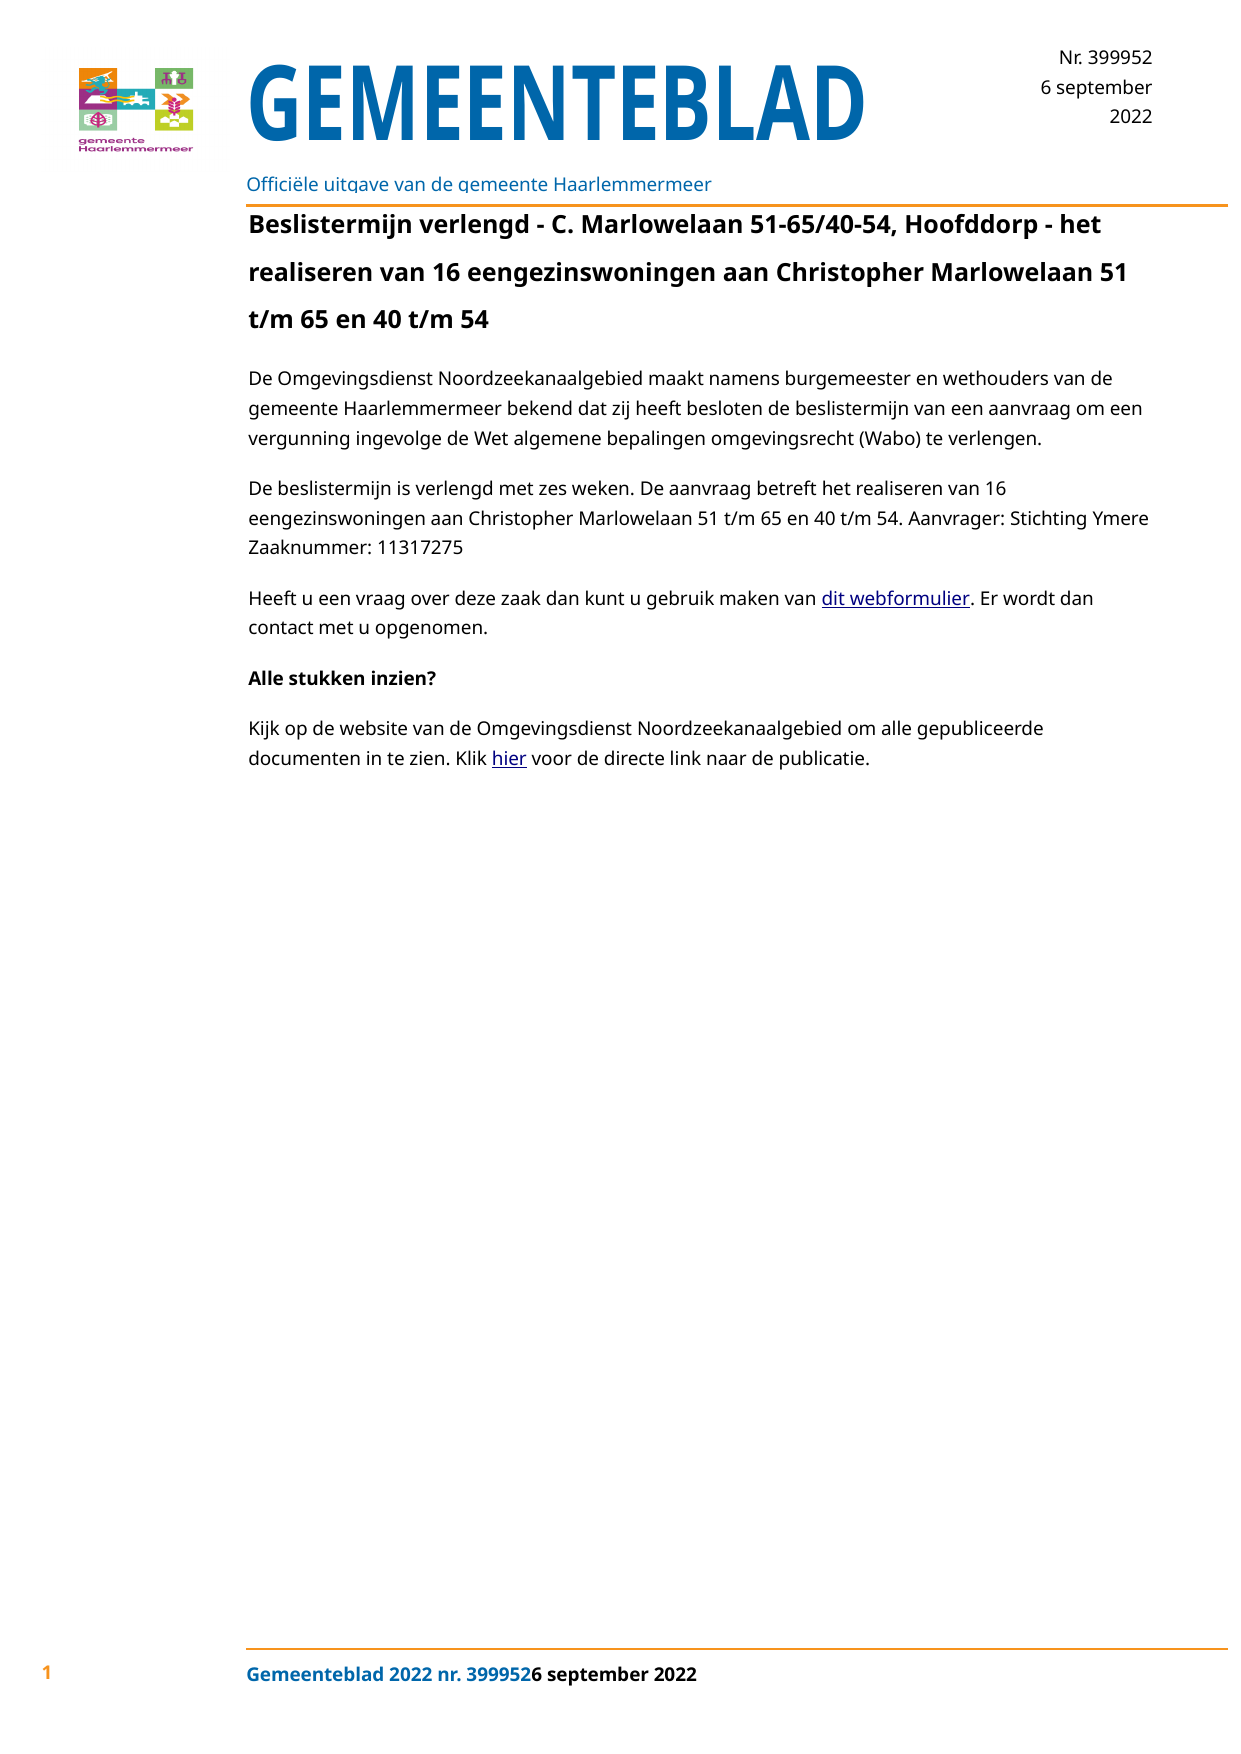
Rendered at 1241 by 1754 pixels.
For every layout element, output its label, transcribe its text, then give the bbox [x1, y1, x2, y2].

text Heeft u een vraag over deze zaak dan kunt u gebruik maken van dit webformulier. Er wordt dan contact met u opgenomen. [248, 585, 1152, 640]
text Kijk op de website van de Omgevingsdienst Noordzeekanaalgebied om alle gepubliceerde documenten in te zien. Klik hier voor de directe link naar de publicatie. [248, 715, 1152, 770]
text De Omgevingsdienst Noordzeekanaalgebied maakt namens burgemeester en wethouders van de gemeente Haarlemmermeer bekend dat zij heeft besloten de beslistermijn van een aanvraag om een vergunning ingevolge de Wet algemene bepalingen omgevingsrecht (Wabo) te verlengen. [248, 366, 1152, 450]
text Beslistermijn verlengd - C. Marlowelaan 51-65/40-54, Hoofddorp - het realiseren van 16 eengezinswoningen aan Christopher Marlowelaan 51 t/m 65 en 40 t/m 54 [248, 207, 1152, 336]
picture [41, 47, 231, 172]
text Alle stukken inzien? [248, 665, 1152, 690]
text De beslistermijn is verlengd met zes weken. De aanvraag betreft het realiseren van 16 eengezinswoningen aan Christopher Marlowelaan 51 t/m 65 en 40 t/m 54. Aanvrager: Stichting Ymere Zaaknummer: 11317275 [248, 475, 1152, 560]
